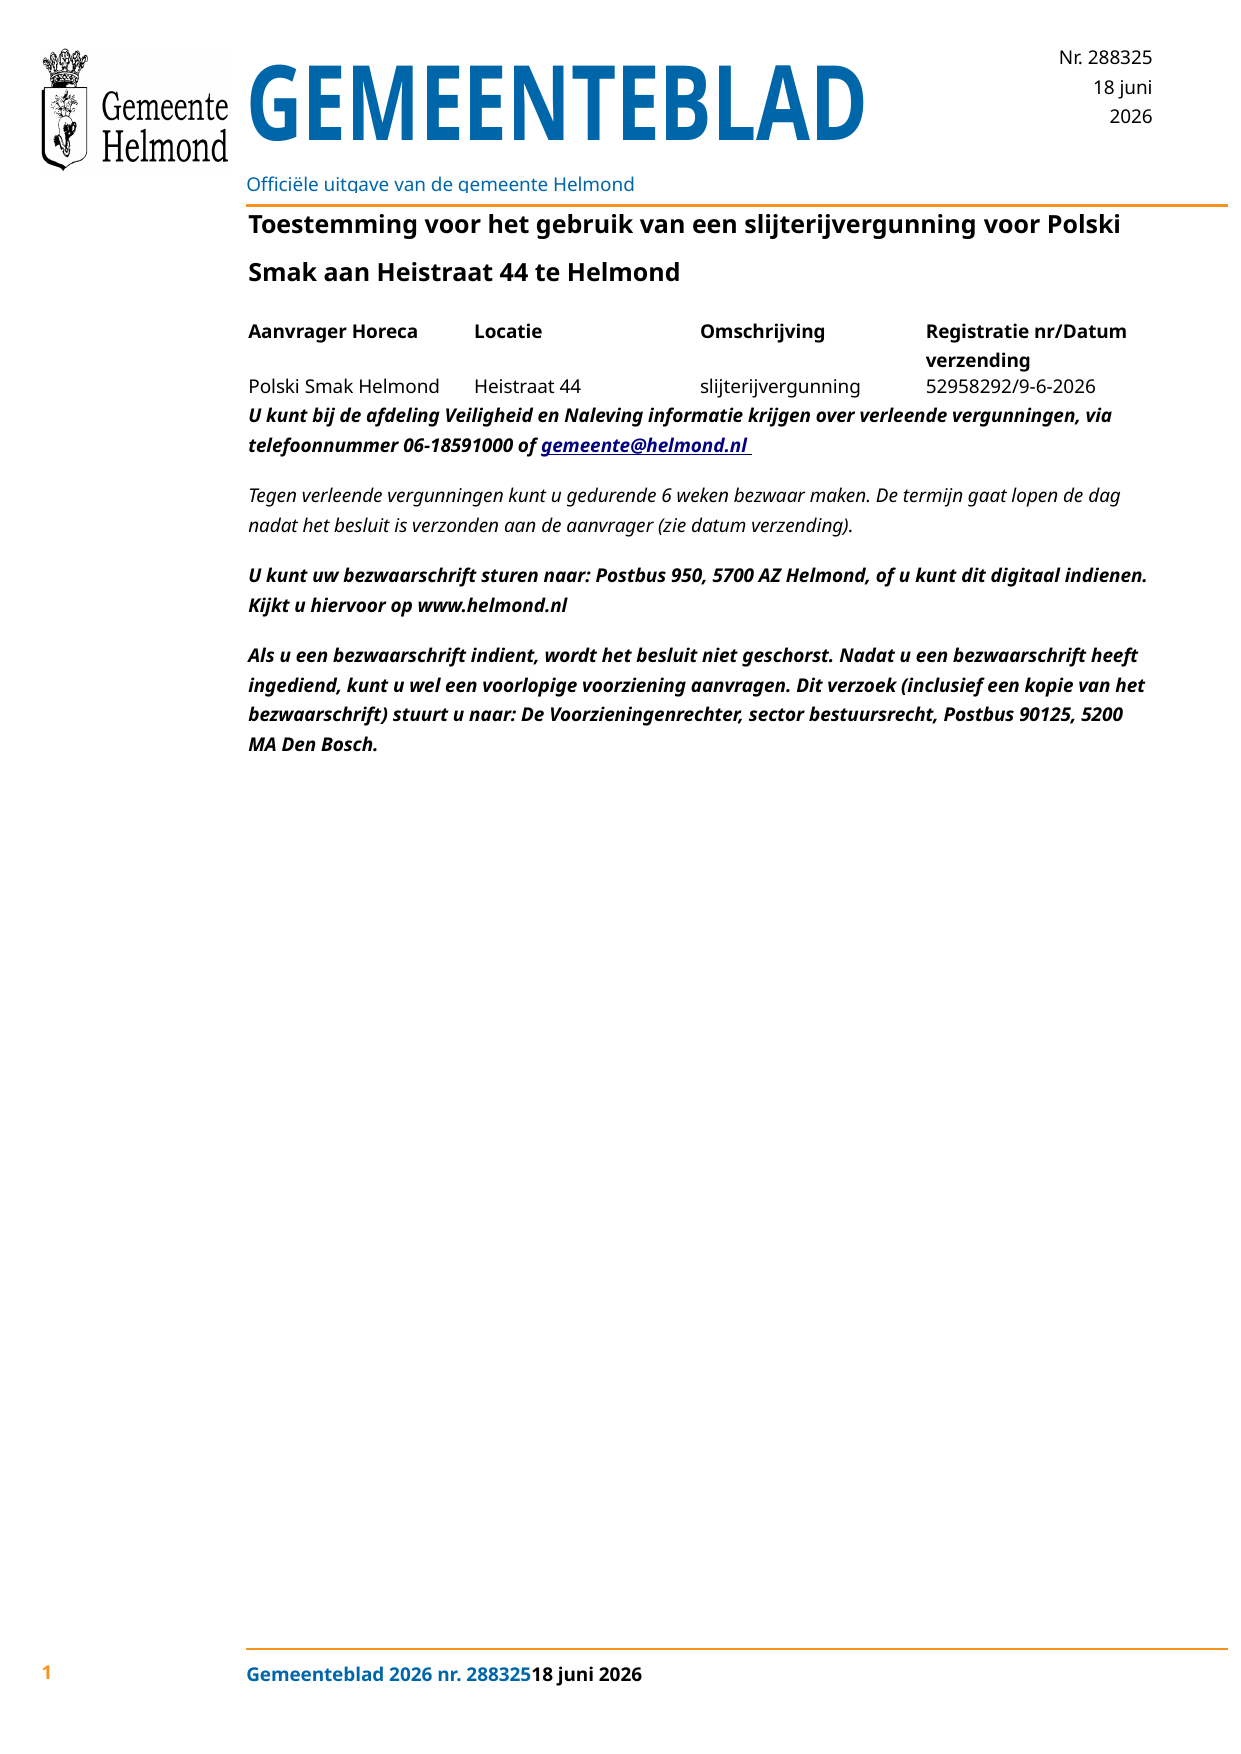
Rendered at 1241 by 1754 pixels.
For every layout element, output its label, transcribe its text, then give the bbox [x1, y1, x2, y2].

table_header Aanvrager Horeca [248, 318, 474, 373]
text Als u een bezwaarschrift indient, wordt het besluit niet geschorst. Nadat u een bezwaarschrift heeft ingediend, kunt u wel een voorlopige voorziening aanvragen. Dit verzoek (inclusief een kopie van het bezwaarschrift) stuurt u naar: De Voorzieningenrechter, sector bestuursrecht, Postbus 90125, 5200 MA Den Bosch. [248, 642, 1152, 757]
text U kunt uw bezwaarschrift sturen naar: Postbus 950, 5700 AZ Helmond, of u kunt dit digitaal indienen. Kijkt u hiervoor op www.helmond.nl [248, 562, 1152, 618]
table_cell Polski Smak Helmond [248, 373, 474, 399]
table_header Omschrijving [700, 318, 926, 373]
picture [41, 47, 231, 172]
table_cell slijterijvergunning [700, 373, 926, 399]
text U kunt bij de afdeling Veiligheid en Naleving informatie krijgen over verleende vergunningen, via telefoonnummer 06-18591000 of gemeente@helmond.nl [248, 402, 1152, 458]
text Toestemming voor het gebruik van een slijterijvergunning voor Polski Smak aan Heistraat 44 te Helmond [248, 207, 1152, 288]
table_cell Heistraat 44 [474, 373, 700, 399]
table_header Registratie nr/Datum verzending [926, 318, 1152, 373]
table_cell 52958292/9-6-2026 [926, 373, 1152, 399]
table_header Locatie [474, 318, 700, 373]
text Tegen verleende vergunningen kunt u gedurende 6 weken bezwaar maken. De termijn gaat lopen de dag nadat het besluit is verzonden aan de aanvrager (zie datum verzending). [248, 482, 1152, 538]
